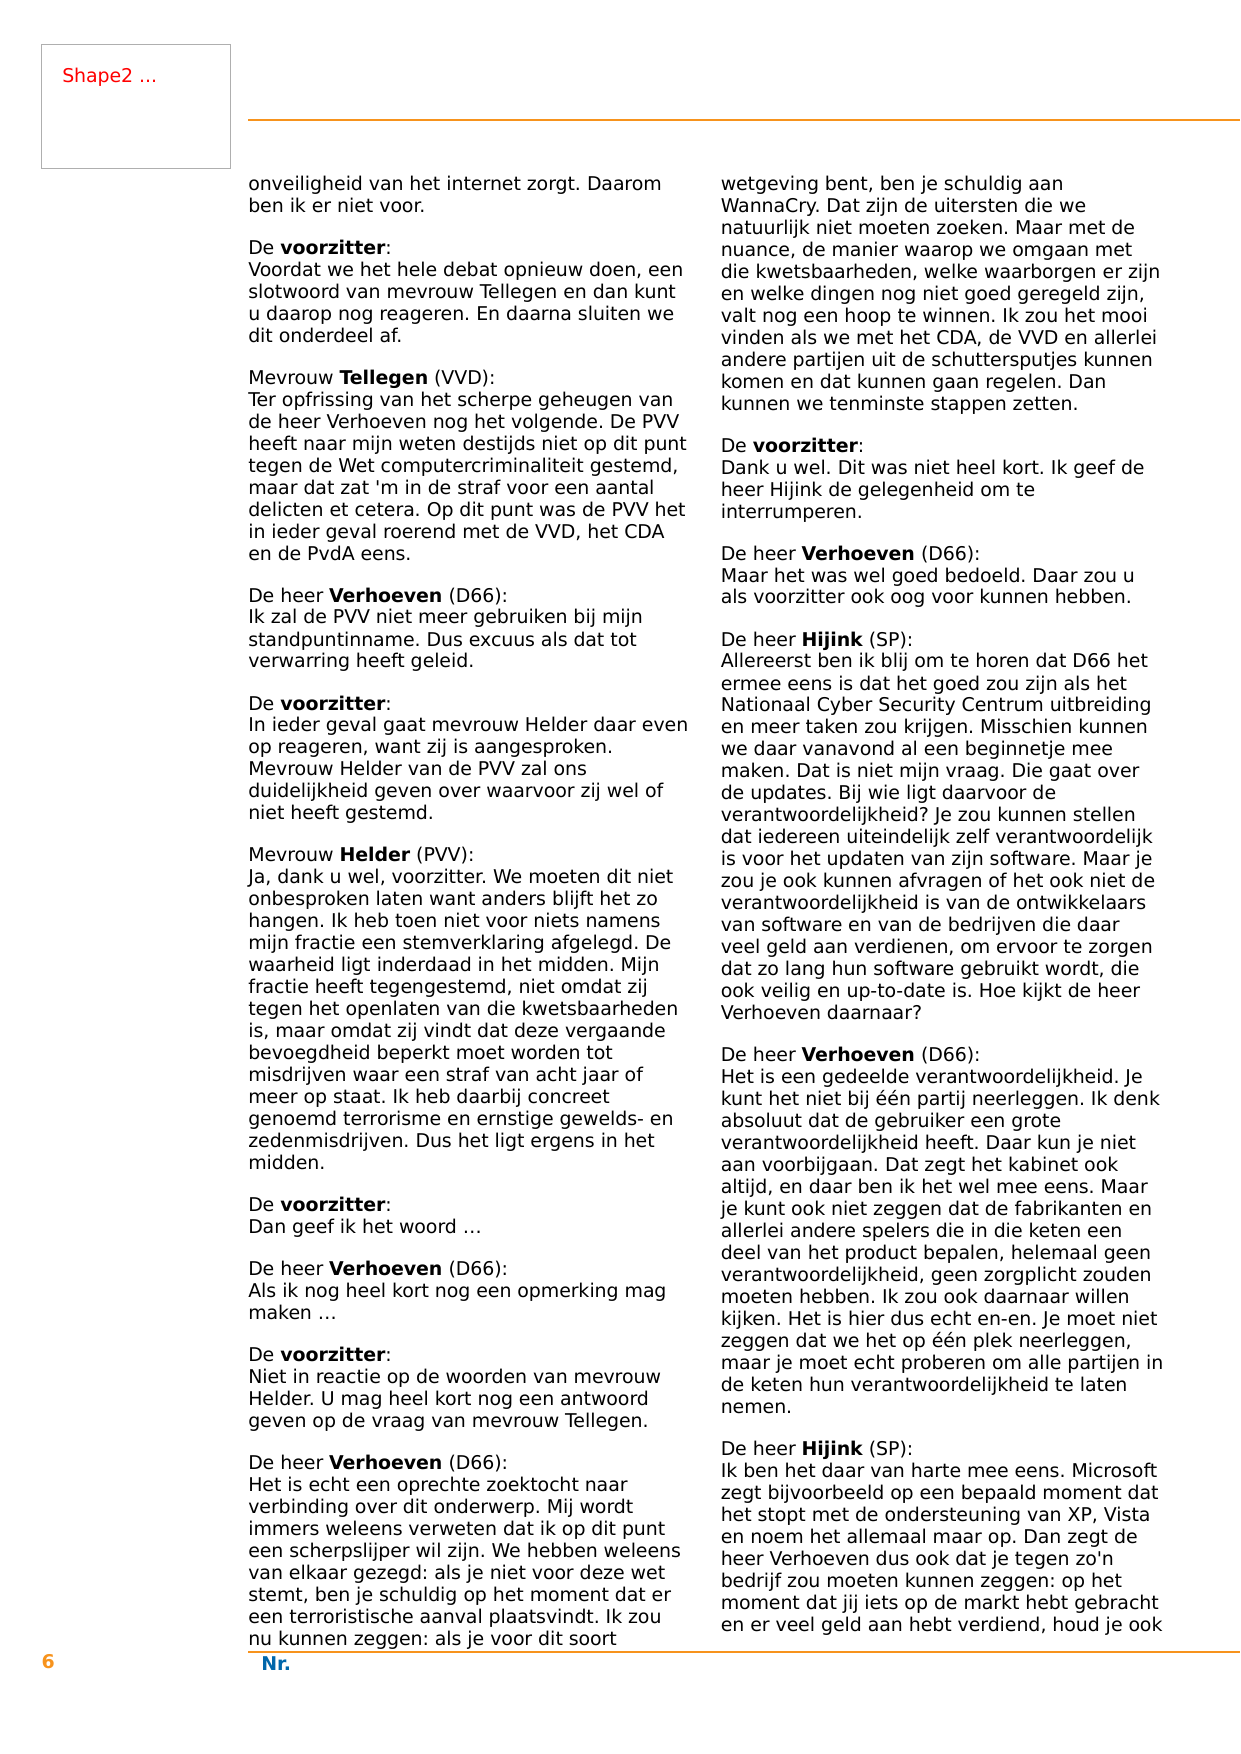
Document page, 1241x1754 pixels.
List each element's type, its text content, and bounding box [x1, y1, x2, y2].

text Het is echt een oprechte zoektocht naar verbinding over dit onderwerp. Mij wordt immers weleens verweten dat ik op dit punt een scherpslijper wil zijn. We hebben weleens van elkaar gezegd: als je niet voor deze wet stemt, ben je schuldig op het moment dat er een terroristische aanval plaatsvindt. Ik zou nu kunnen zeggen: als je voor dit soort [248, 1474, 691, 1649]
text De voorzitter: [721, 434, 1163, 457]
text De heer Hijink (SP): [721, 1438, 1163, 1460]
text Als ik nog heel kort nog een opmerking mag maken … [248, 1280, 691, 1324]
text wetgeving bent, ben je schuldig aan WannaCry. Dat zijn de uitersten die we natuurlijk niet moeten zoeken. Maar met de nuance, de manier waarop we omgaan met die kwetsbaarheden, welke waarborgen er zijn en welke dingen nog niet goed geregeld zijn, valt nog een hoop te winnen. Ik zou het mooi vinden als we met het CDA, de VVD en allerlei andere partijen uit de schuttersputjes kunnen komen en dat kunnen gaan regelen. Dan kunnen we tenminste stappen zetten. [721, 173, 1163, 414]
text Ik ben het daar van harte mee eens. Microsoft zegt bijvoorbeeld op een bepaald moment dat het stopt met de ondersteuning van XP, Vista en noem het allemaal maar op. Dan zegt de heer Verhoeven dus ook dat je tegen zo'n bedrijf zou moeten kunnen zeggen: op het moment dat jij iets op de markt hebt gebracht en er veel geld aan hebt verdiend, houd je ook [721, 1460, 1163, 1636]
text De heer Verhoeven (D66): [721, 1044, 1163, 1066]
text Mevrouw Helder (PVV): [248, 844, 691, 866]
text De voorzitter: [248, 692, 691, 714]
text Het is een gedeelde verantwoordelijkheid. Je kunt het niet bij één partij neerleggen. Ik denk absoluut dat de gebruiker een grote verantwoordelijkheid heeft. Daar kun je niet aan voorbijgaan. Dat zegt het kabinet ook altijd, en daar ben ik het wel mee eens. Maar je kunt ook niet zeggen dat de fabrikanten en allerlei andere spelers die in die keten een deel van het product bepalen, helemaal geen verantwoordelijkheid, geen zorgplicht zouden moeten hebben. Ik zou ook daarnaar willen kijken. Het is hier dus echt en-en. Je moet niet zeggen dat we het op één plek neerleggen, maar je moet echt proberen om alle partijen in de keten hun verantwoordelijkheid te laten nemen. [721, 1066, 1163, 1418]
text Mevrouw Tellegen (VVD): [248, 367, 691, 389]
text Ter opfrissing van het scherpe geheugen van de heer Verhoeven nog het volgende. De PVV heeft naar mijn weten destijds niet op dit punt tegen de Wet computercriminaliteit gestemd, maar dat zat 'm in de straf voor een aantal delicten et cetera. Op dit punt was de PVV het in ieder geval roerend met de VVD, het CDA en de PvdA eens. [248, 389, 691, 564]
text Maar het was wel goed bedoeld. Daar zou u als voorzitter ook oog voor kunnen hebben. [721, 564, 1163, 608]
text Niet in reactie op de woorden van mevrouw Helder. U mag heel kort nog een antwoord geven op de vraag van mevrouw Tellegen. [248, 1366, 691, 1432]
text Ja, dank u wel, voorzitter. We moeten dit niet onbesproken laten want anders blijft het zo hangen. Ik heb toen niet voor niets namens mijn fractie een stemverklaring afgelegd. De waarheid ligt inderdaad in het midden. Mijn fractie heeft tegengestemd, niet omdat zij tegen het openlaten van die kwetsbaarheden is, maar omdat zij vindt dat deze vergaande bevoegdheid beperkt moet worden tot misdrijven waar een straf van acht jaar of meer op staat. Ik heb daarbij concreet genoemd terrorisme en ernstige gewelds- en zedenmisdrijven. Dus het ligt ergens in het midden. [248, 866, 691, 1174]
text De voorzitter: [248, 1194, 691, 1216]
text De heer Hijink (SP): [721, 628, 1163, 650]
text Dank u wel. Dit was niet heel kort. Ik geef de heer Hijink de gelegenheid om te interrumperen. [721, 457, 1163, 522]
text In ieder geval gaat mevrouw Helder daar even op reageren, want zij is aangesproken. Mevrouw Helder van de PVV zal ons duidelijkheid geven over waarvoor zij wel of niet heeft gestemd. [248, 714, 691, 824]
text onveiligheid van het internet zorgt. Daarom ben ik er niet voor. [248, 173, 691, 217]
text De voorzitter: [248, 1344, 691, 1366]
text De heer Verhoeven (D66): [721, 542, 1163, 564]
text De heer Verhoeven (D66): [248, 1258, 691, 1280]
text Dan geef ik het woord … [248, 1216, 691, 1238]
text Voordat we het hele debat opnieuw doen, een slotwoord van mevrouw Tellegen en dan kunt u daarop nog reageren. En daarna sluiten we dit onderdeel af. [248, 259, 691, 347]
text Allereerst ben ik blij om te horen dat D66 het ermee eens is dat het goed zou zijn als het Nationaal Cyber Security Centrum uitbreiding en meer taken zou krijgen. Misschien kunnen we daar vanavond al een beginnetje mee maken. Dat is niet mijn vraag. Die gaat over de updates. Bij wie ligt daarvoor de verantwoordelijkheid? Je zou kunnen stellen dat iedereen uiteindelijk zelf verantwoordelijk is voor het updaten van zijn software. Maar je zou je ook kunnen afvragen of het ook niet de verantwoordelijkheid is van de ontwikkelaars van software en van de bedrijven die daar veel geld aan verdienen, om ervoor te zorgen dat zo lang hun software gebruikt wordt, die ook veilig en up-to-date is. Hoe kijkt de heer Verhoeven daarnaar? [721, 650, 1163, 1024]
text Ik zal de PVV niet meer gebruiken bij mijn standpuntinname. Dus excuus als dat tot verwarring heeft geleid. [248, 606, 691, 672]
text De voorzitter: [248, 237, 691, 259]
text De heer Verhoeven (D66): [248, 1452, 691, 1474]
text De heer Verhoeven (D66): [248, 584, 691, 606]
